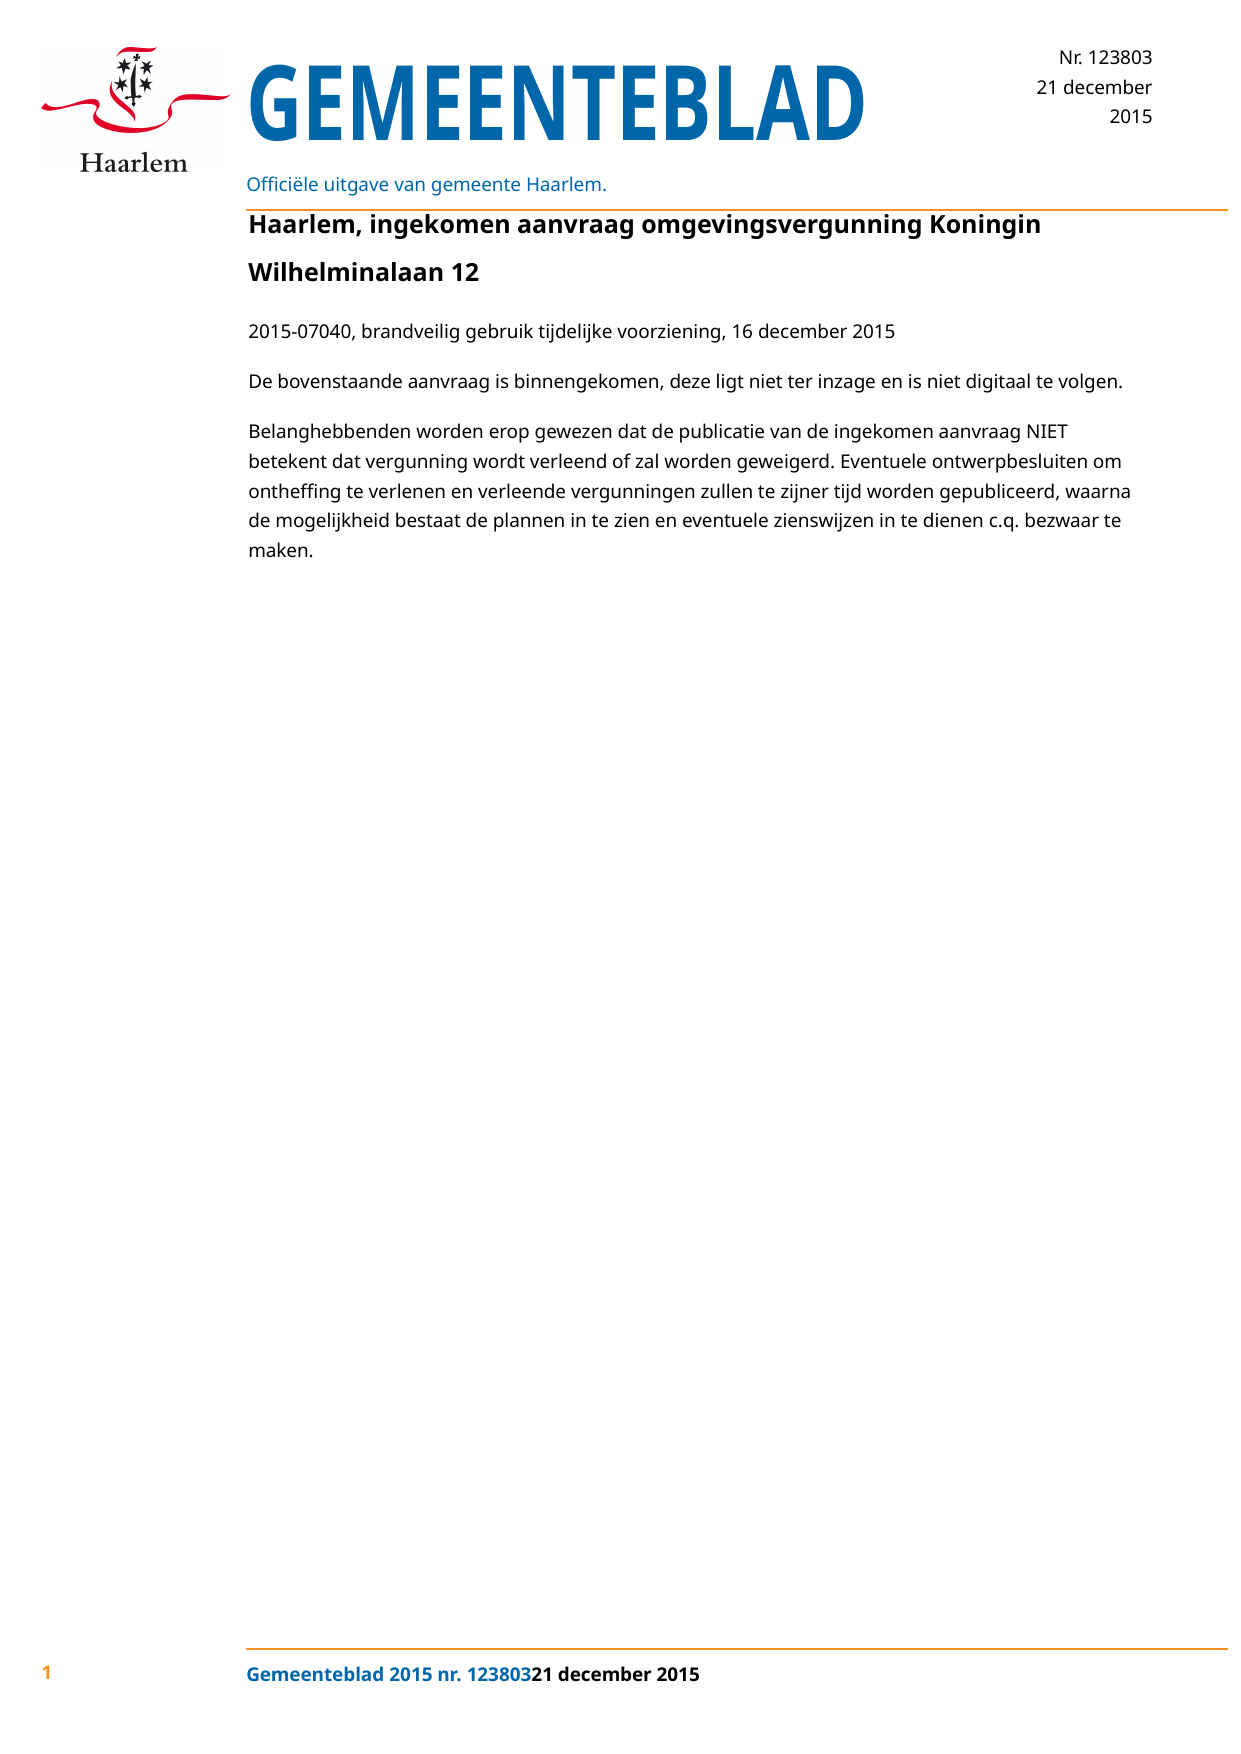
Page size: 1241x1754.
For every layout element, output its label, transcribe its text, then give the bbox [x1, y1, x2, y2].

text De bovenstaande aanvraag is binnengekomen, deze ligt niet ter inzage en is niet digitaal te volgen. [248, 368, 1152, 394]
text Belanghebbenden worden erop gewezen dat de publicatie van de ingekomen aanvraag NIET betekent dat vergunning wordt verleend of zal worden geweigerd. Eventuele ontwerpbesluiten om ontheffing te verlenen en verleende vergunningen zullen te zijner tijd worden gepubliceerd, waarna de mogelijkheid bestaat de plannen in te zien en eventuele zienswijzen in te dienen c.q. bezwaar te maken. [248, 419, 1152, 563]
picture [41, 47, 231, 172]
text 2015-07040, brandveilig gebruik tijdelijke voorziening, 16 december 2015 [248, 318, 1152, 344]
text Haarlem, ingekomen aanvraag omgevingsvergunning Koningin Wilhelminalaan 12 [248, 211, 1152, 288]
